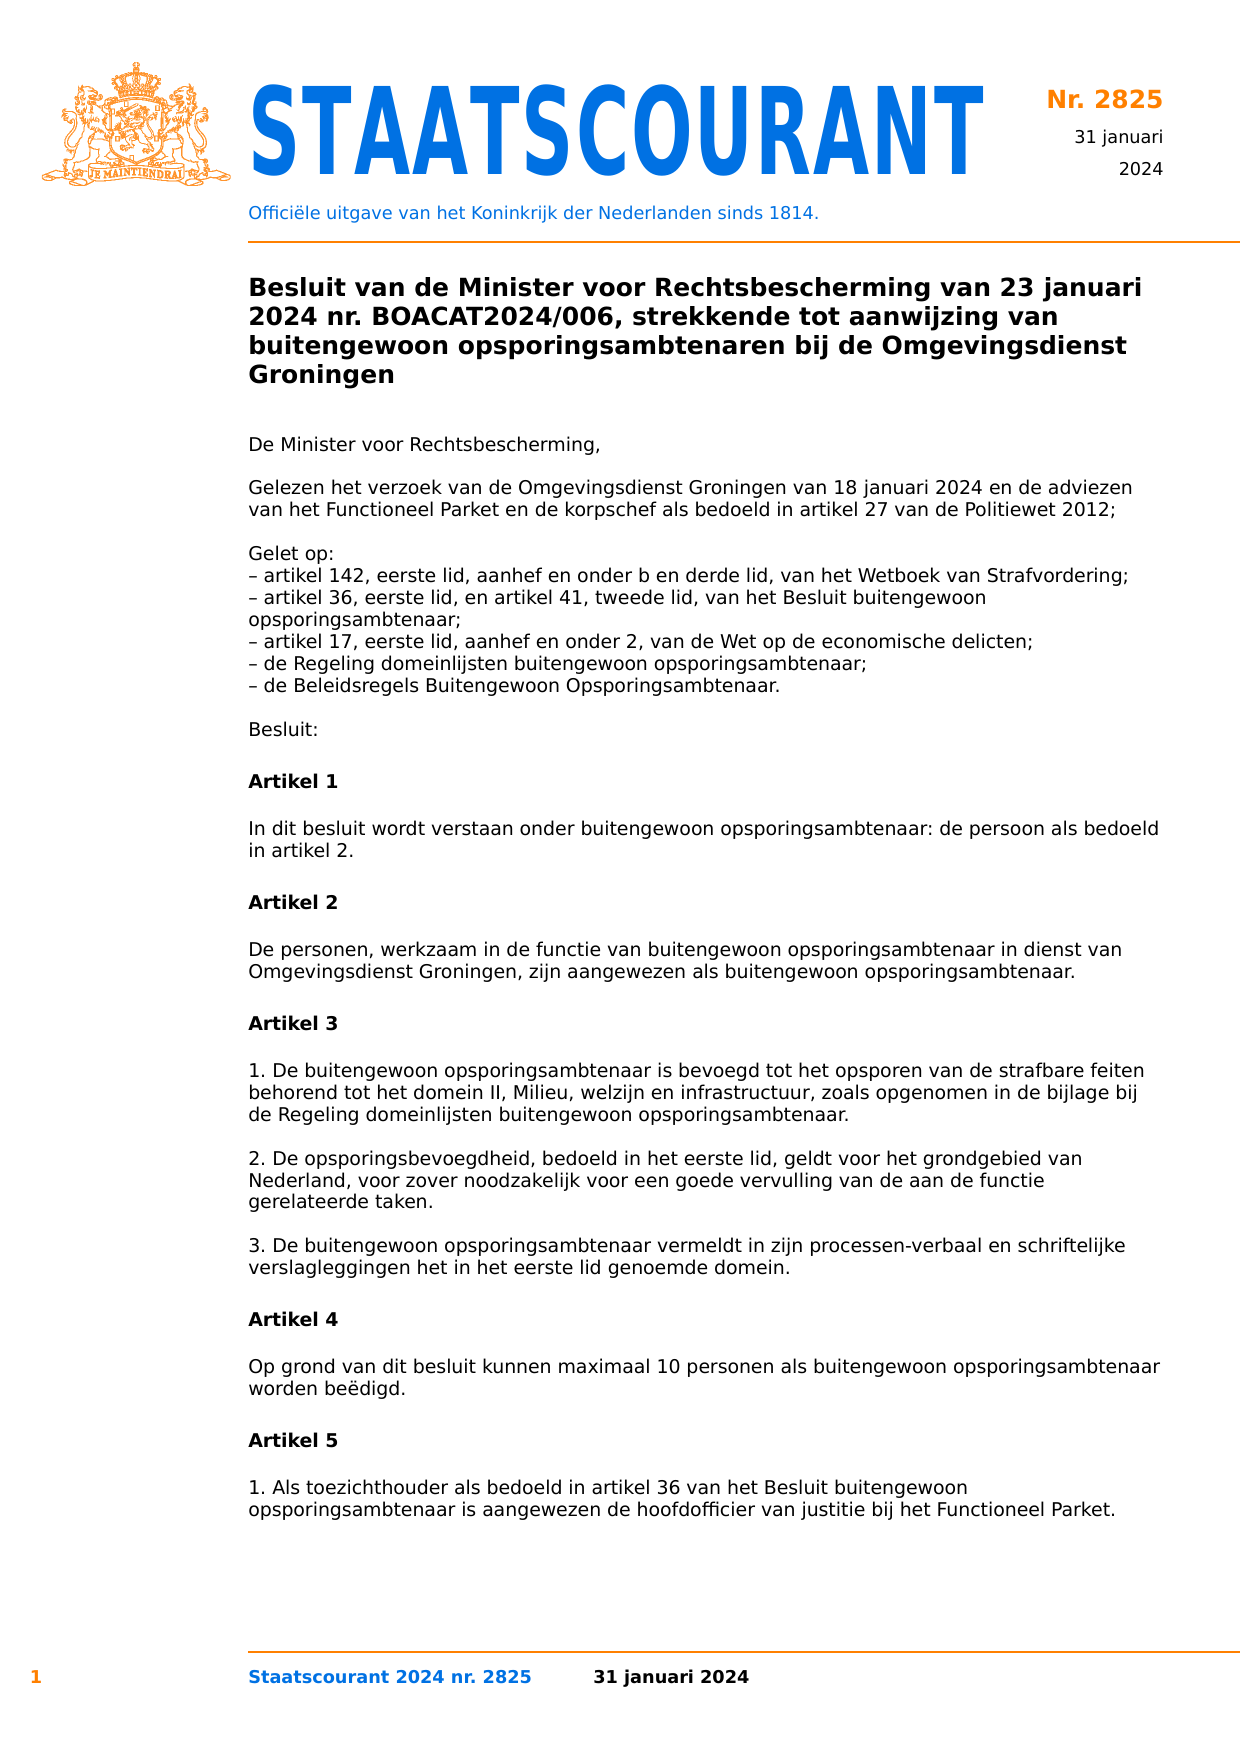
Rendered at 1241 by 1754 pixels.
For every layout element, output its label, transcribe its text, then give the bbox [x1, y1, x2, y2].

table_cell 31 januari [998, 121, 1240, 153]
text – de Beleidsregels Buitengewoon Opsporingsambtenaar. [248, 675, 1163, 697]
subtitle Artikel 5 [248, 1430, 1163, 1452]
table_header [25, 62, 248, 241]
table_cell Officiële uitgave van het Koninkrijk der Nederlanden sinds 1814. [248, 203, 1240, 241]
text – de Regeling domeinlijsten buitengewoon opsporingsambtenaar; [248, 653, 1163, 675]
text Gelezen het verzoek van de Omgevingsdienst Groningen van 18 januari 2024 en de adviezen van het Functioneel Parket en de korpschef als bedoeld in artikel 27 van de Politiewet 2012; [248, 477, 1163, 521]
text De Minister voor Rechtsbescherming, [248, 433, 1163, 455]
text – artikel 36, eerste lid, en artikel 41, tweede lid, van het Besluit buitengewoon opsporingsambtenaar; [248, 587, 1163, 631]
table_header STAATSCOURANT [248, 62, 998, 203]
text Besluit: [248, 719, 1163, 741]
text 1. De buitengewoon opsporingsambtenaar is bevoegd tot het opsporen van de strafbare feiten behorend tot het domein II, Milieu, welzijn en infrastructuur, zoals opgenomen in de bijlage bij de Regeling domeinlijsten buitengewoon opsporingsambtenaar. [248, 1060, 1163, 1126]
text 1. Als toezichthouder als bedoeld in artikel 36 van het Besluit buitengewoon opsporingsambtenaar is aangewezen de hoofdofficier van justitie bij het Functioneel Parket. [248, 1477, 1163, 1521]
text Op grond van dit besluit kunnen maximaal 10 personen als buitengewoon opsporingsambtenaar worden beëdigd. [248, 1356, 1163, 1400]
text 2. De opsporingsbevoegdheid, bedoeld in het eerste lid, geldt voor het grondgebied van Nederland, voor zover noodzakelijk voor een goede vervulling van de aan de functie gerelateerde taken. [248, 1147, 1163, 1213]
subtitle Besluit van de Minister voor Rechtsbescherming van 23 januari 2024 nr. BOACAT2024/006, strekkende tot aanwijzing van buitengewoon opsporingsambtenaren bij de Omgevingsdienst Groningen [248, 273, 1163, 390]
text De personen, werkzaam in de functie van buitengewoon opsporingsambtenaar in dienst van Omgevingsdienst Groningen, zijn aangewezen als buitengewoon opsporingsambtenaar. [248, 939, 1163, 983]
table_header Nr. 2825 [998, 62, 1240, 121]
text – artikel 142, eerste lid, aanhef en onder b en derde lid, van het Wetboek van Strafvordering; [248, 565, 1163, 587]
text In dit besluit wordt verstaan onder buitengewoon opsporingsambtenaar: de persoon als bedoeld in artikel 2. [248, 818, 1163, 862]
picture [41, 62, 231, 186]
text Gelet op: [248, 543, 1163, 565]
text – artikel 17, eerste lid, aanhef en onder 2, van de Wet op de economische delicten; [248, 631, 1163, 653]
subtitle Artikel 1 [248, 771, 1163, 793]
subtitle Artikel 3 [248, 1013, 1163, 1035]
subtitle Artikel 2 [248, 892, 1163, 914]
subtitle Artikel 4 [248, 1309, 1163, 1331]
table_cell 2024 [998, 153, 1240, 203]
text 3. De buitengewoon opsporingsambtenaar vermeldt in zijn processen-verbaal en schriftelijke verslagleggingen het in het eerste lid genoemde domein. [248, 1235, 1163, 1279]
